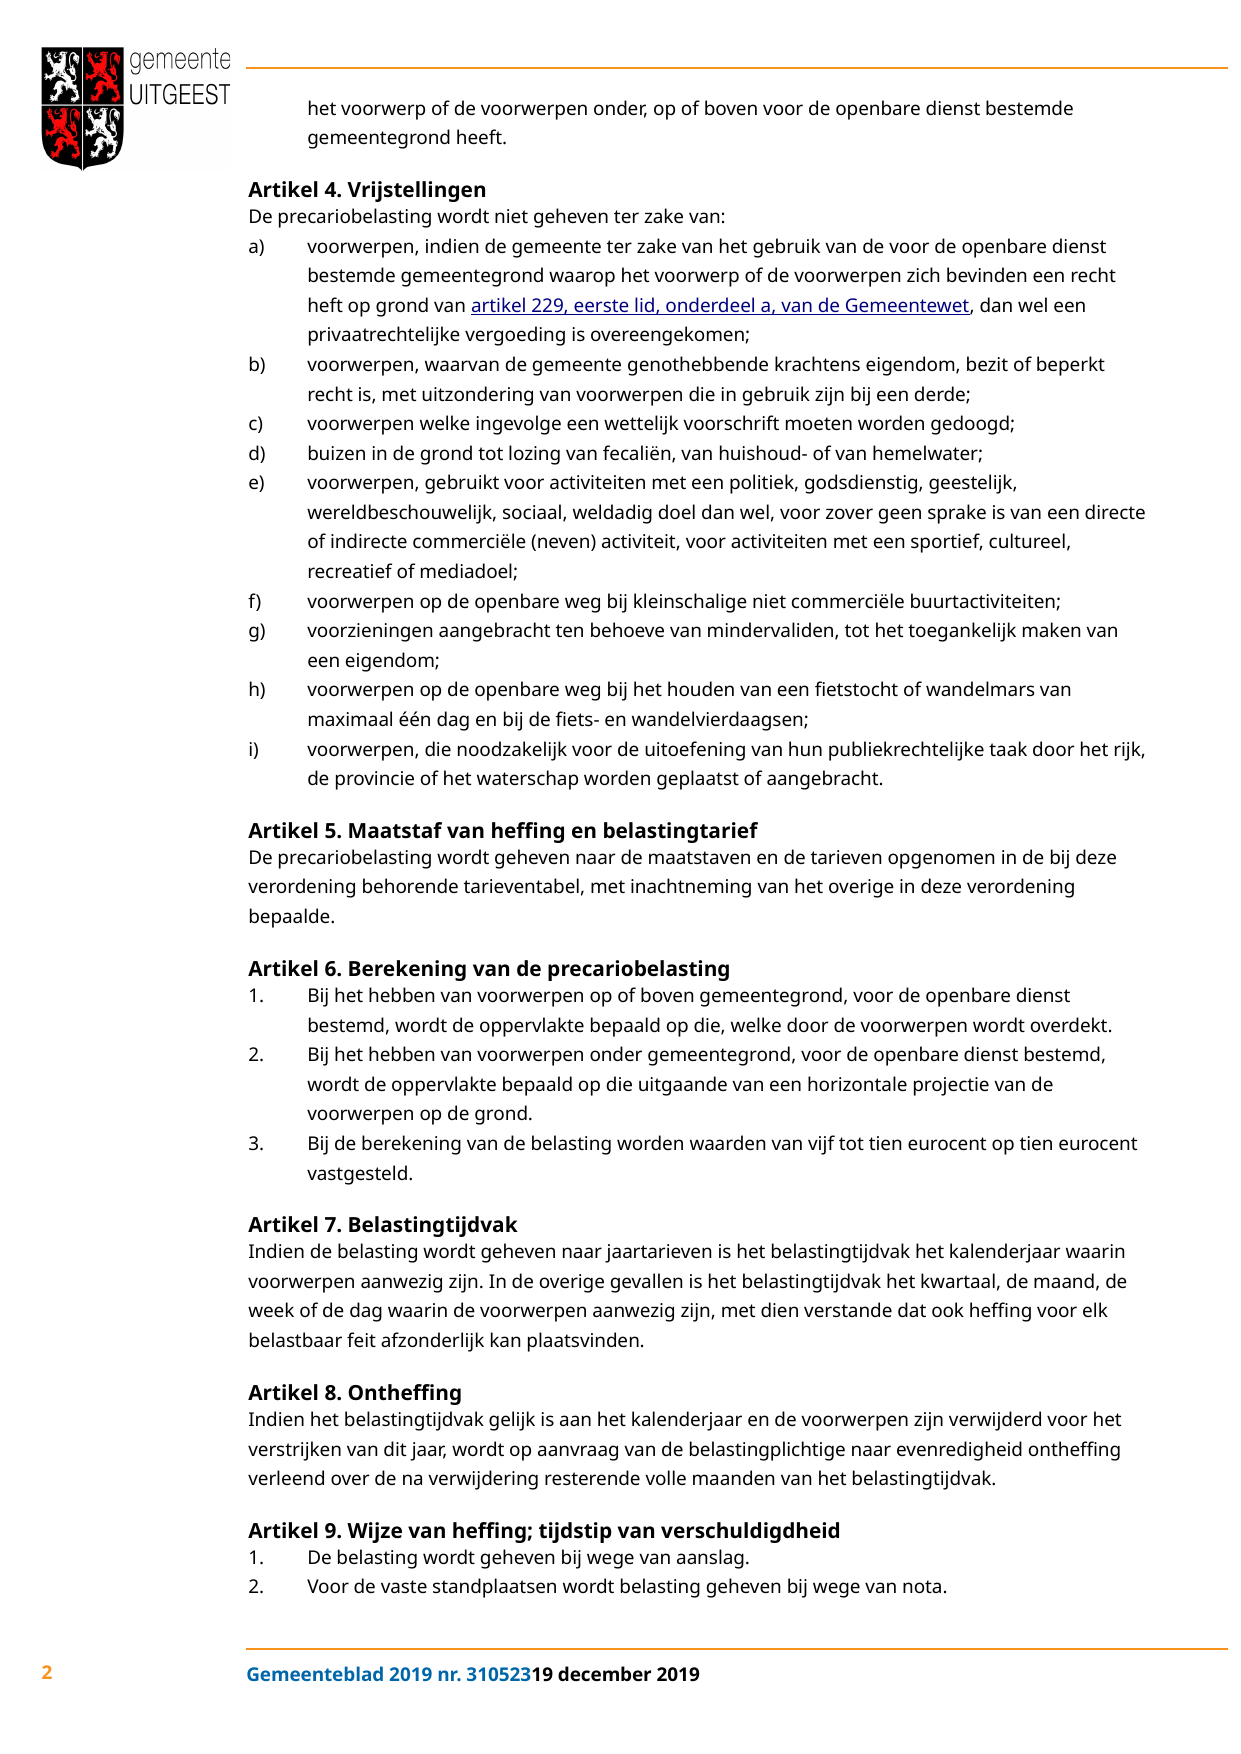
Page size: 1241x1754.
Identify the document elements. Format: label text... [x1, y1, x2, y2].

text De precariobelasting wordt niet geheven ter zake van: [248, 203, 1152, 229]
picture [41, 47, 231, 172]
list voorwerpen, waarvan de gemeente genothebbende krachtens eigendom, bezit of beperkt recht is, met uitzondering van voorwerpen die in gebruik zijn bij een derde; [248, 351, 1152, 406]
list Voor de vaste standplaatsen wordt belasting geheven bij wege van nota. [248, 1574, 1152, 1599]
text Indien de belasting wordt geheven naar jaartarieven is het belastingtijdvak het kalenderjaar waarin voorwerpen aanwezig zijn. In de overige gevallen is het belastingtijdvak het kwartaal, de maand, de week of de dag waarin de voorwerpen aanwezig zijn, met dien verstande dat ook heffing voor elk belastbaar feit afzonderlijk kan plaatsvinden. [248, 1238, 1152, 1353]
text Artikel 7. Belastingtijdvak [248, 1210, 1152, 1238]
list Bij de berekening van de belasting worden waarden van vijf tot tien eurocent op tien eurocent vastgesteld. [248, 1130, 1152, 1185]
list voorwerpen op de openbare weg bij het houden van een fietstocht of wandelmars van maximaal één dag en bij de fiets- en wandelvierdaagsen; [248, 677, 1152, 732]
list voorwerpen, die noodzakelijk voor de uitoefening van hun publiekrechtelijke taak door het rijk, de provincie of het waterschap worden geplaatst of aangebracht. [248, 736, 1152, 791]
text Artikel 4. Vrijstellingen [248, 175, 1152, 203]
text Artikel 6. Berekening van de precariobelasting [248, 954, 1152, 982]
text De precariobelasting wordt geheven naar de maatstaven en de tarieven opgenomen in de bij deze verordening behorende tarieventabel, met inachtneming van het overige in deze verordening bepaalde. [248, 844, 1152, 929]
list Bij het hebben van voorwerpen onder gemeentegrond, voor de openbare dienst bestemd, wordt de oppervlakte bepaald op die uitgaande van een horizontale projectie van de voorwerpen op de grond. [248, 1041, 1152, 1126]
list voorzieningen aangebracht ten behoeve van mindervaliden, tot het toegankelijk maken van een eigendom; [248, 617, 1152, 673]
list buizen in de grond tot lozing van fecaliën, van huishoud- of van hemelwater; [248, 440, 1152, 466]
text Artikel 5. Maatstaf van heffing en belastingtarief [248, 816, 1152, 844]
text Indien het belastingtijdvak gelijk is aan het kalenderjaar en de voorwerpen zijn verwijderd voor het verstrijken van dit jaar, wordt op aanvraag van de belastingplichtige naar evenredigheid ontheffing verleend over de na verwijdering resterende volle maanden van het belastingtijdvak. [248, 1406, 1152, 1491]
list De belasting wordt geheven bij wege van aanslag. [248, 1544, 1152, 1570]
list voorwerpen, indien de gemeente ter zake van het gebruik van de voor de openbare dienst bestemde gemeentegrond waarop het voorwerp of de voorwerpen zich bevinden een recht heft op grond van artikel 229, eerste lid, onderdeel a, van de Gemeentewet, dan wel een privaatrechtelijke vergoeding is overeengekomen; [248, 233, 1152, 347]
list Bij het hebben van voorwerpen op of boven gemeentegrond, voor de openbare dienst bestemd, wordt de oppervlakte bepaald op die, welke door de voorwerpen wordt overdekt. [248, 982, 1152, 1037]
list het voorwerp of de voorwerpen onder, op of boven voor de openbare dienst bestemde gemeentegrond heeft. [248, 95, 1152, 150]
text Artikel 9. Wijze van heffing; tijdstip van verschuldigdheid [248, 1516, 1152, 1544]
text Artikel 8. Ontheffing [248, 1378, 1152, 1406]
list voorwerpen, gebruikt voor activiteiten met een politiek, godsdienstig, geestelijk, wereldbeschouwelijk, sociaal, weldadig doel dan wel, voor zover geen sprake is van een directe of indirecte commerciële (neven) activiteit, voor activiteiten met een sportief, cultureel, recreatief of mediadoel; [248, 469, 1152, 584]
list voorwerpen op de openbare weg bij kleinschalige niet commerciële buurtactiviteiten; [248, 588, 1152, 613]
list voorwerpen welke ingevolge een wettelijk voorschrift moeten worden gedoogd; [248, 410, 1152, 436]
